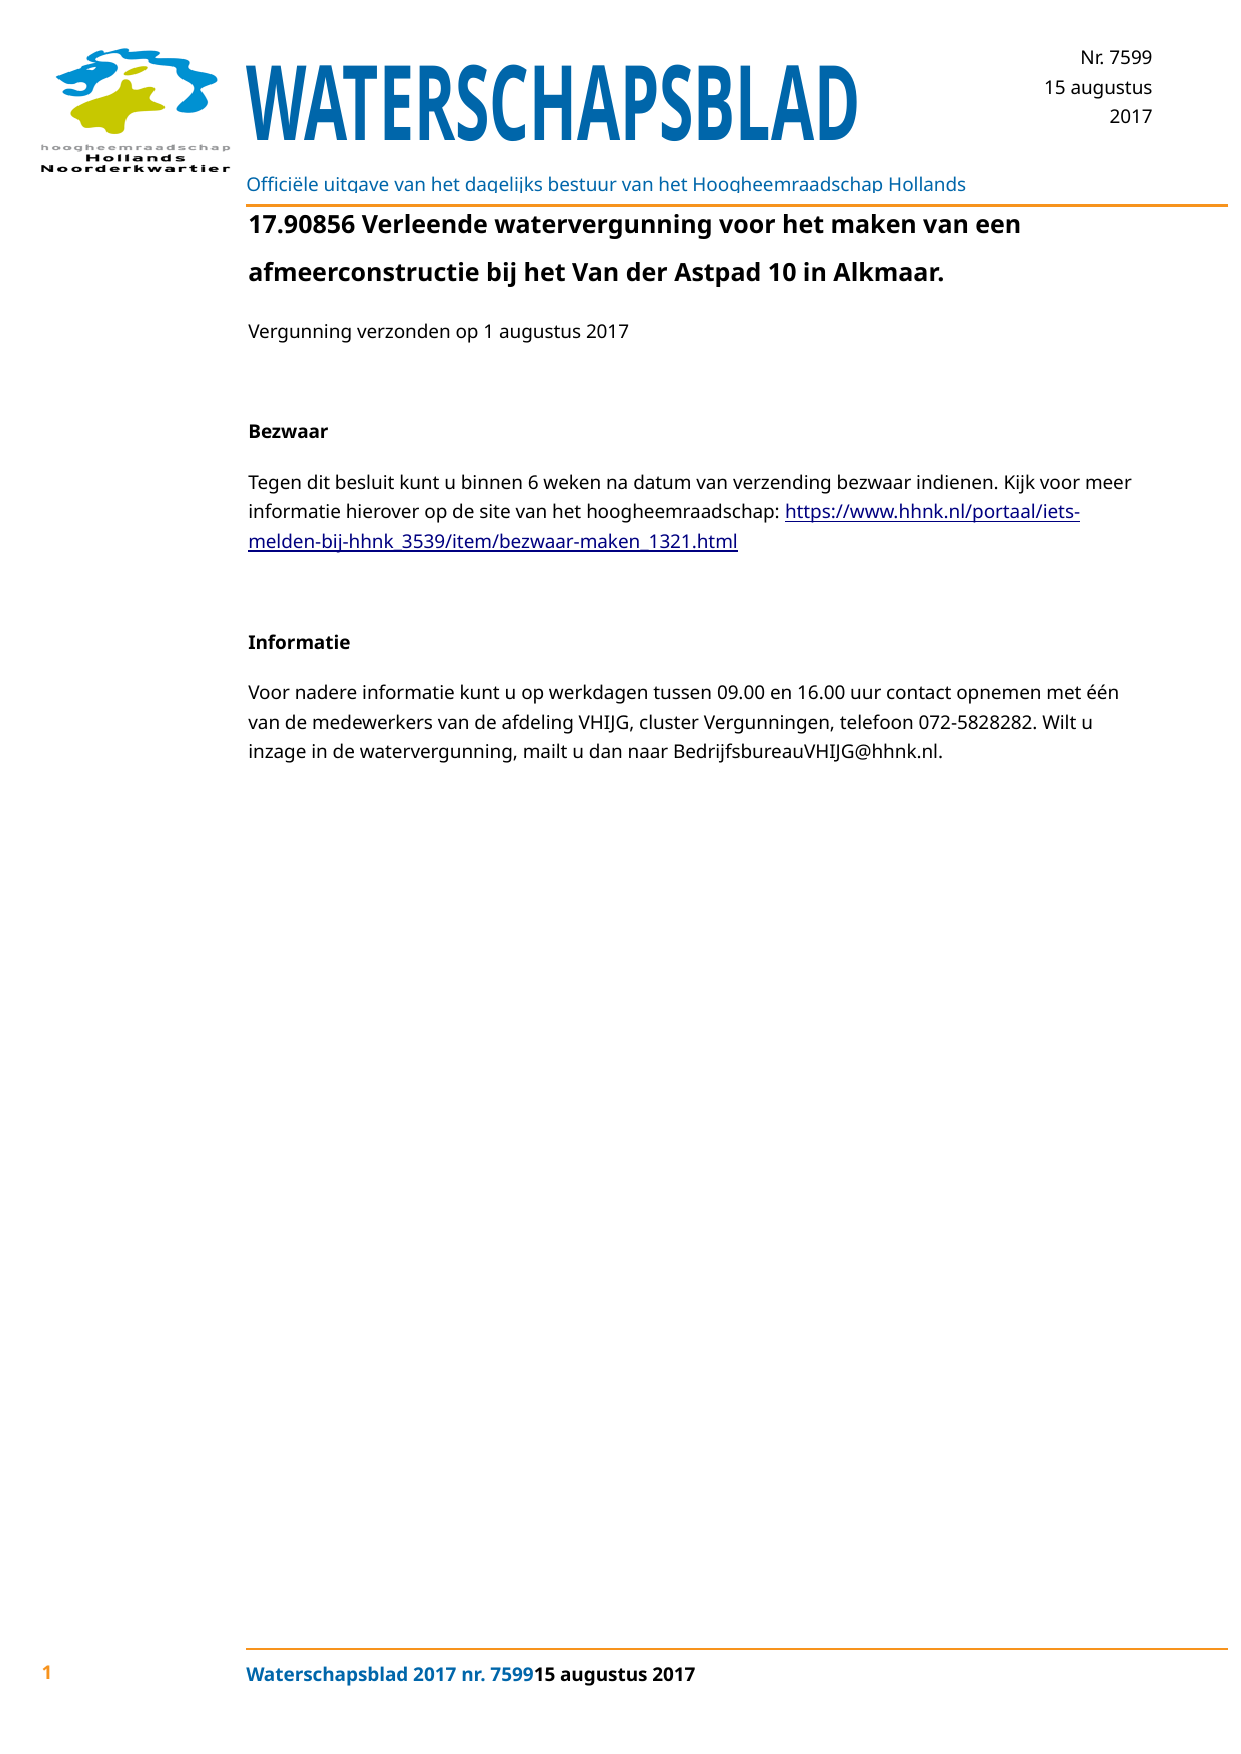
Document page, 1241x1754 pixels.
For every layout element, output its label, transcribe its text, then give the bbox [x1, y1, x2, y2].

text Informatie [248, 629, 1152, 655]
text 17.90856 Verleende watervergunning voor het maken van een afmeerconstructie bij het Van der Astpad 10 in Alkmaar. [248, 207, 1152, 288]
text Voor nadere informatie kunt u op werkdagen tussen 09.00 en 16.00 uur contact opnemen met één van de medewerkers van de afdeling VHIJG, cluster Vergunningen, telefoon 072-5828282. Wilt u inzage in de watervergunning, mailt u dan naar BedrijfsbureauVHIJG@hhnk.nl. [248, 679, 1152, 764]
text Tegen dit besluit kunt u binnen 6 weken na datum van verzending bezwaar indienen. Kijk voor meer informatie hierover op de site van het hoogheemraadschap: https://www.hhnk.nl/portaal/iets-melden-bij-hhnk_3539/item/bezwaar-maken_1321.html [248, 469, 1152, 554]
text Vergunning verzonden op 1 augustus 2017 [248, 318, 1152, 344]
picture [41, 47, 231, 172]
text Bezwaar [248, 419, 1152, 444]
